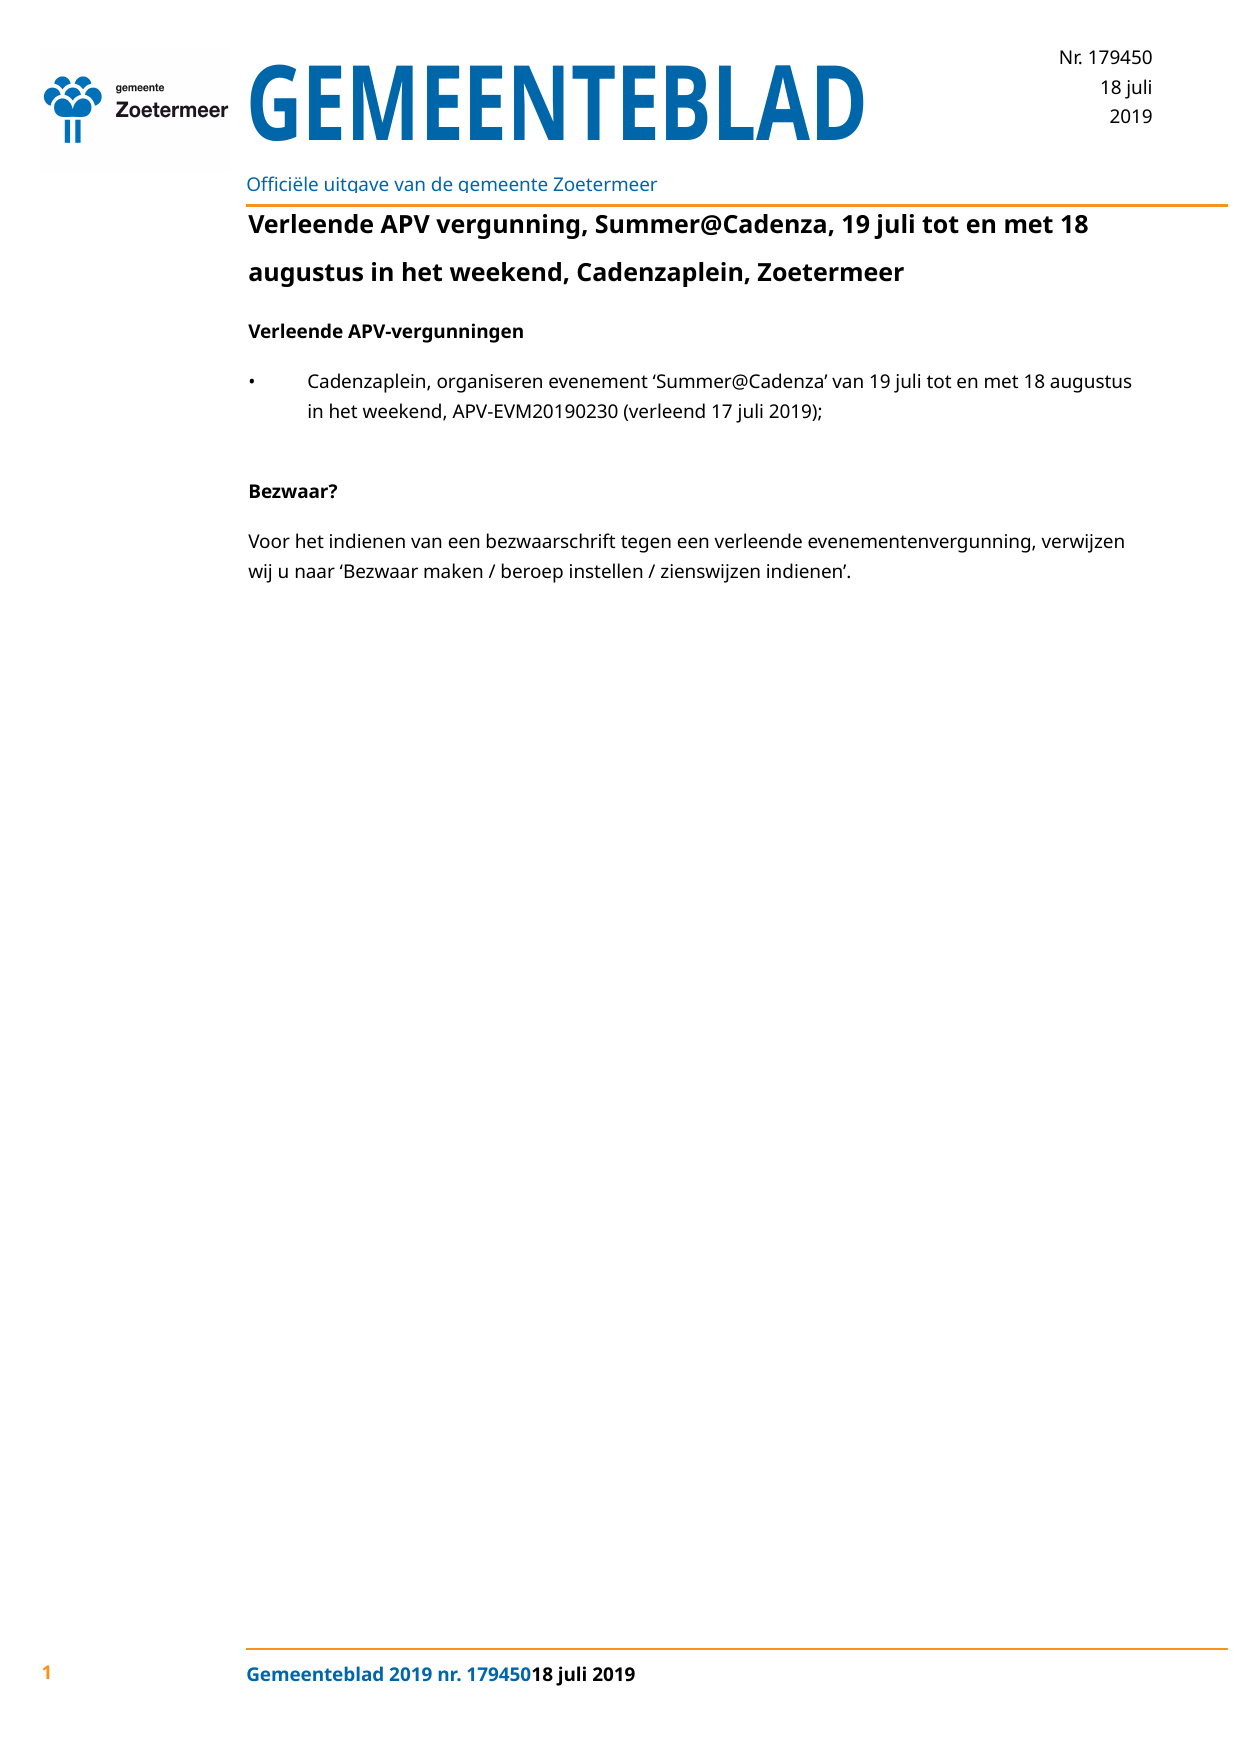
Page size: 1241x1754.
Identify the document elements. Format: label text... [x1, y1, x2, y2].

picture [41, 47, 231, 172]
text Verleende APV-vergunningen [248, 318, 1152, 344]
text Bezwaar? [248, 478, 1152, 504]
text Verleende APV vergunning, Summer@Cadenza, 19 juli tot en met 18 augustus in het weekend, Cadenzaplein, Zoetermeer [248, 207, 1152, 288]
list Cadenzaplein, organiseren evenement ‘Summer@Cadenza’ van 19 juli tot en met 18 augustus in het weekend, APV-EVM20190230 (verleend 17 juli 2019); [248, 368, 1152, 424]
text Voor het indienen van een bezwaarschrift tegen een verleende evenementenvergunning, verwijzen wij u naar ‘Bezwaar maken / beroep instellen / zienswijzen indienen’. [248, 528, 1152, 584]
